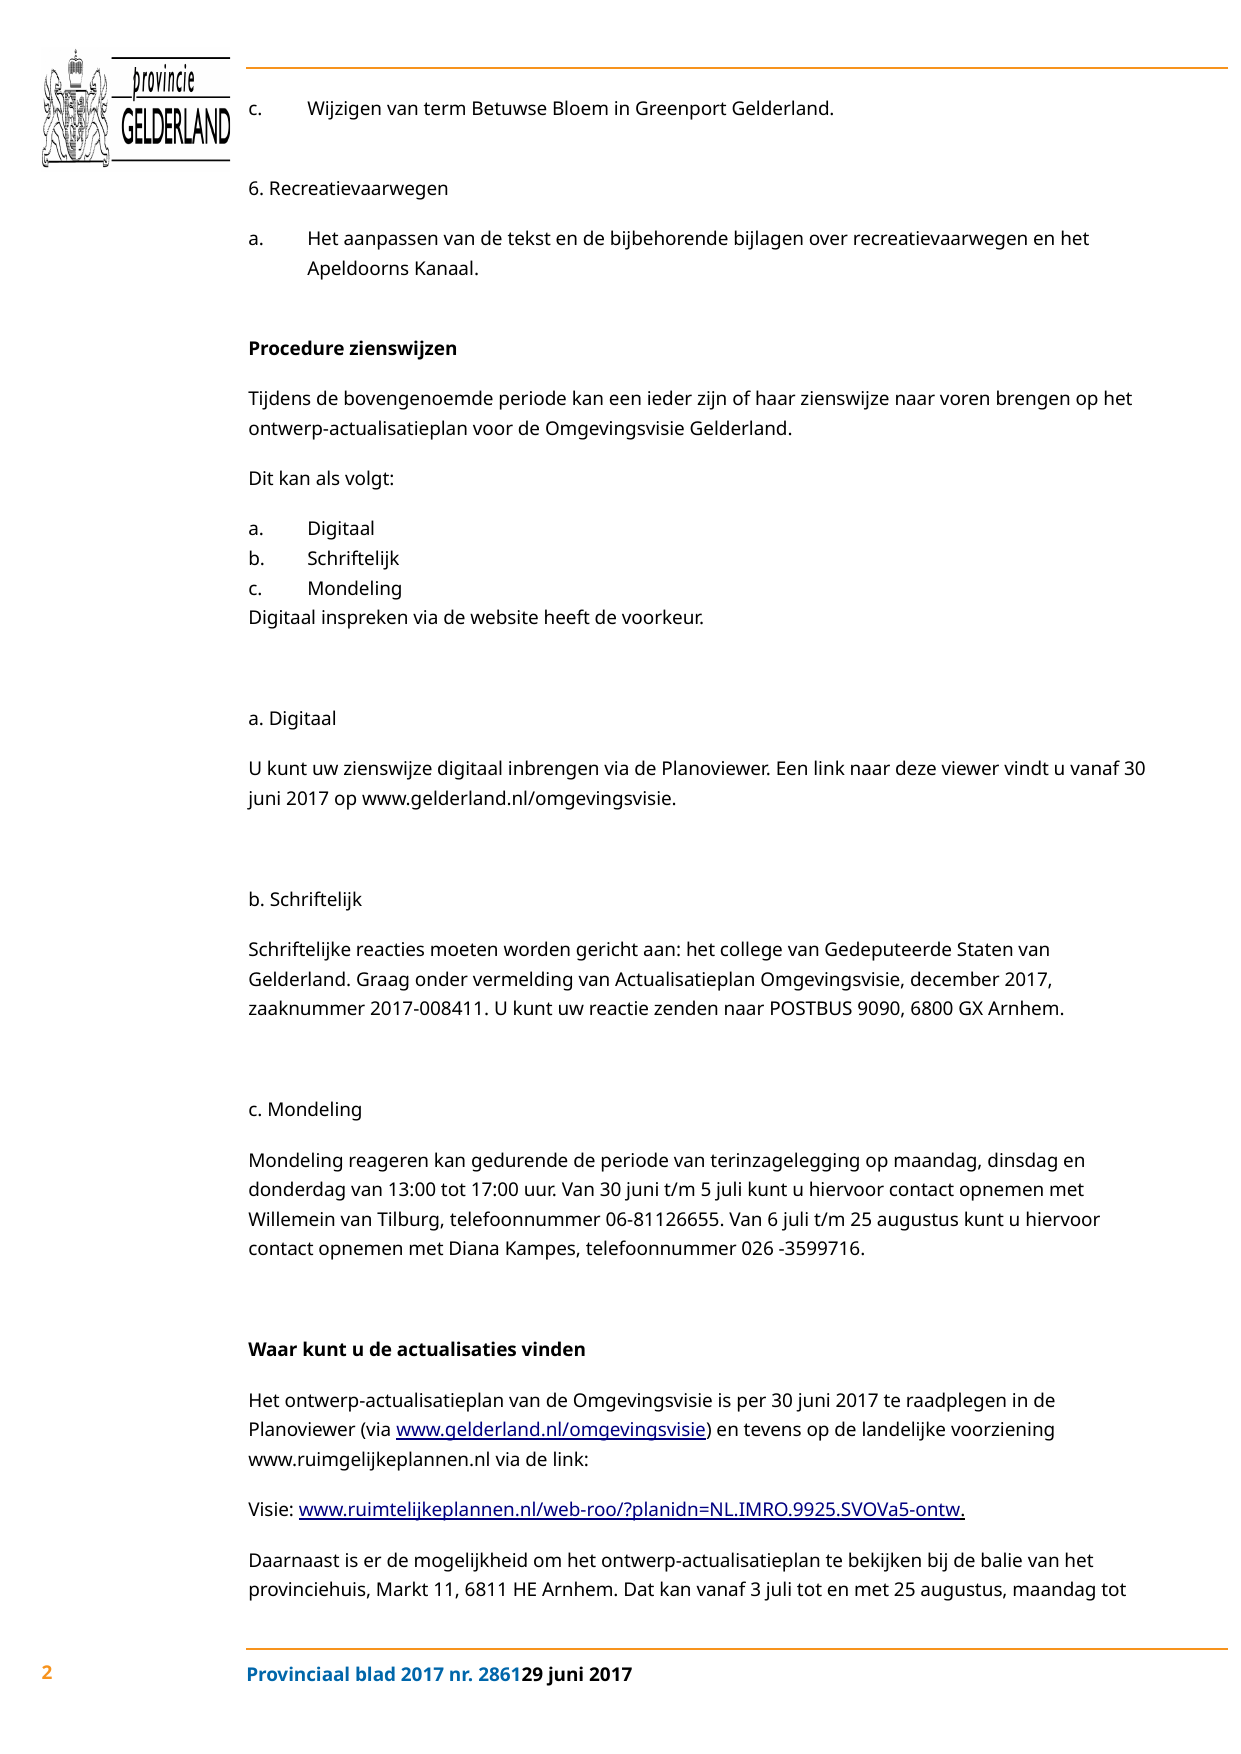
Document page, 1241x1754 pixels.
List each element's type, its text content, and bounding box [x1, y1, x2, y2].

text Het ontwerp-actualisatieplan van de Omgevingsvisie is per 30 juni 2017 te raadplegen in de Planoviewer (via www.gelderland.nl/omgevingsvisie) en tevens op de landelijke voorziening www.ruimgelijkeplannen.nl via de link: [248, 1387, 1152, 1472]
list Wijzigen van term Betuwse Bloem in Greenport Gelderland. [248, 95, 1152, 121]
list Mondeling [248, 575, 1152, 601]
text Tijdens de bovengenoemde periode kan een ieder zijn of haar zienswijze naar voren brengen op het ontwerp-actualisatieplan voor de Omgevingsvisie Gelderland. [248, 385, 1152, 441]
text 6. Recreatievaarwegen [248, 175, 1152, 201]
text Daarnaast is er de mogelijkheid om het ontwerp-actualisatieplan te bekijken bij de balie van het provinciehuis, Markt 11, 6811 HE Arnhem. Dat kan vanaf 3 juli tot en met 25 augustus, maandag tot [248, 1547, 1152, 1602]
list Digitaal [248, 516, 1152, 541]
text Schriftelijke reacties moeten worden gericht aan: het college van Gedeputeerde Staten van Gelderland. Graag onder vermelding van Actualisatieplan Omgevingsvisie, december 2017, zaaknummer 2017-008411. U kunt uw reactie zenden naar POSTBUS 9090, 6800 GX Arnhem. [248, 936, 1152, 1021]
text U kunt uw zienswijze digitaal inbrengen via de Planoviewer. Een link naar deze viewer vindt u vanaf 30 juni 2017 op www.gelderland.nl/omgevingsvisie. [248, 756, 1152, 811]
text a. Digitaal [248, 705, 1152, 731]
text Digitaal inspreken via de website heeft de voorkeur. [248, 604, 1152, 630]
text Visie: www.ruimtelijkeplannen.nl/web-roo/?planidn=NL.IMRO.9925.SVOVa5-ontw. [248, 1496, 1152, 1522]
text Mondeling reageren kan gedurende de periode van terinzagelegging op maandag, dinsdag en donderdag van 13:00 tot 17:00 uur. Van 30 juni t/m 5 juli kunt u hiervoor contact opnemen met Willemein van Tilburg, telefoonnummer 06-81126655. Van 6 juli t/m 25 augustus kunt u hiervoor contact opnemen met Diana Kampes, telefoonnummer 026 -3599716. [248, 1147, 1152, 1261]
text c. Mondeling [248, 1096, 1152, 1122]
text Procedure zienswijzen [248, 335, 1152, 361]
text Waar kunt u de actualisaties vinden [248, 1336, 1152, 1362]
picture [41, 47, 231, 172]
text b. Schriftelijk [248, 886, 1152, 912]
list Het aanpassen van de tekst en de bijbehorende bijlagen over recreatievaarwegen en het Apeldoorns Kanaal. [248, 225, 1152, 281]
text Dit kan als volgt: [248, 465, 1152, 491]
list Schriftelijk [248, 545, 1152, 571]
